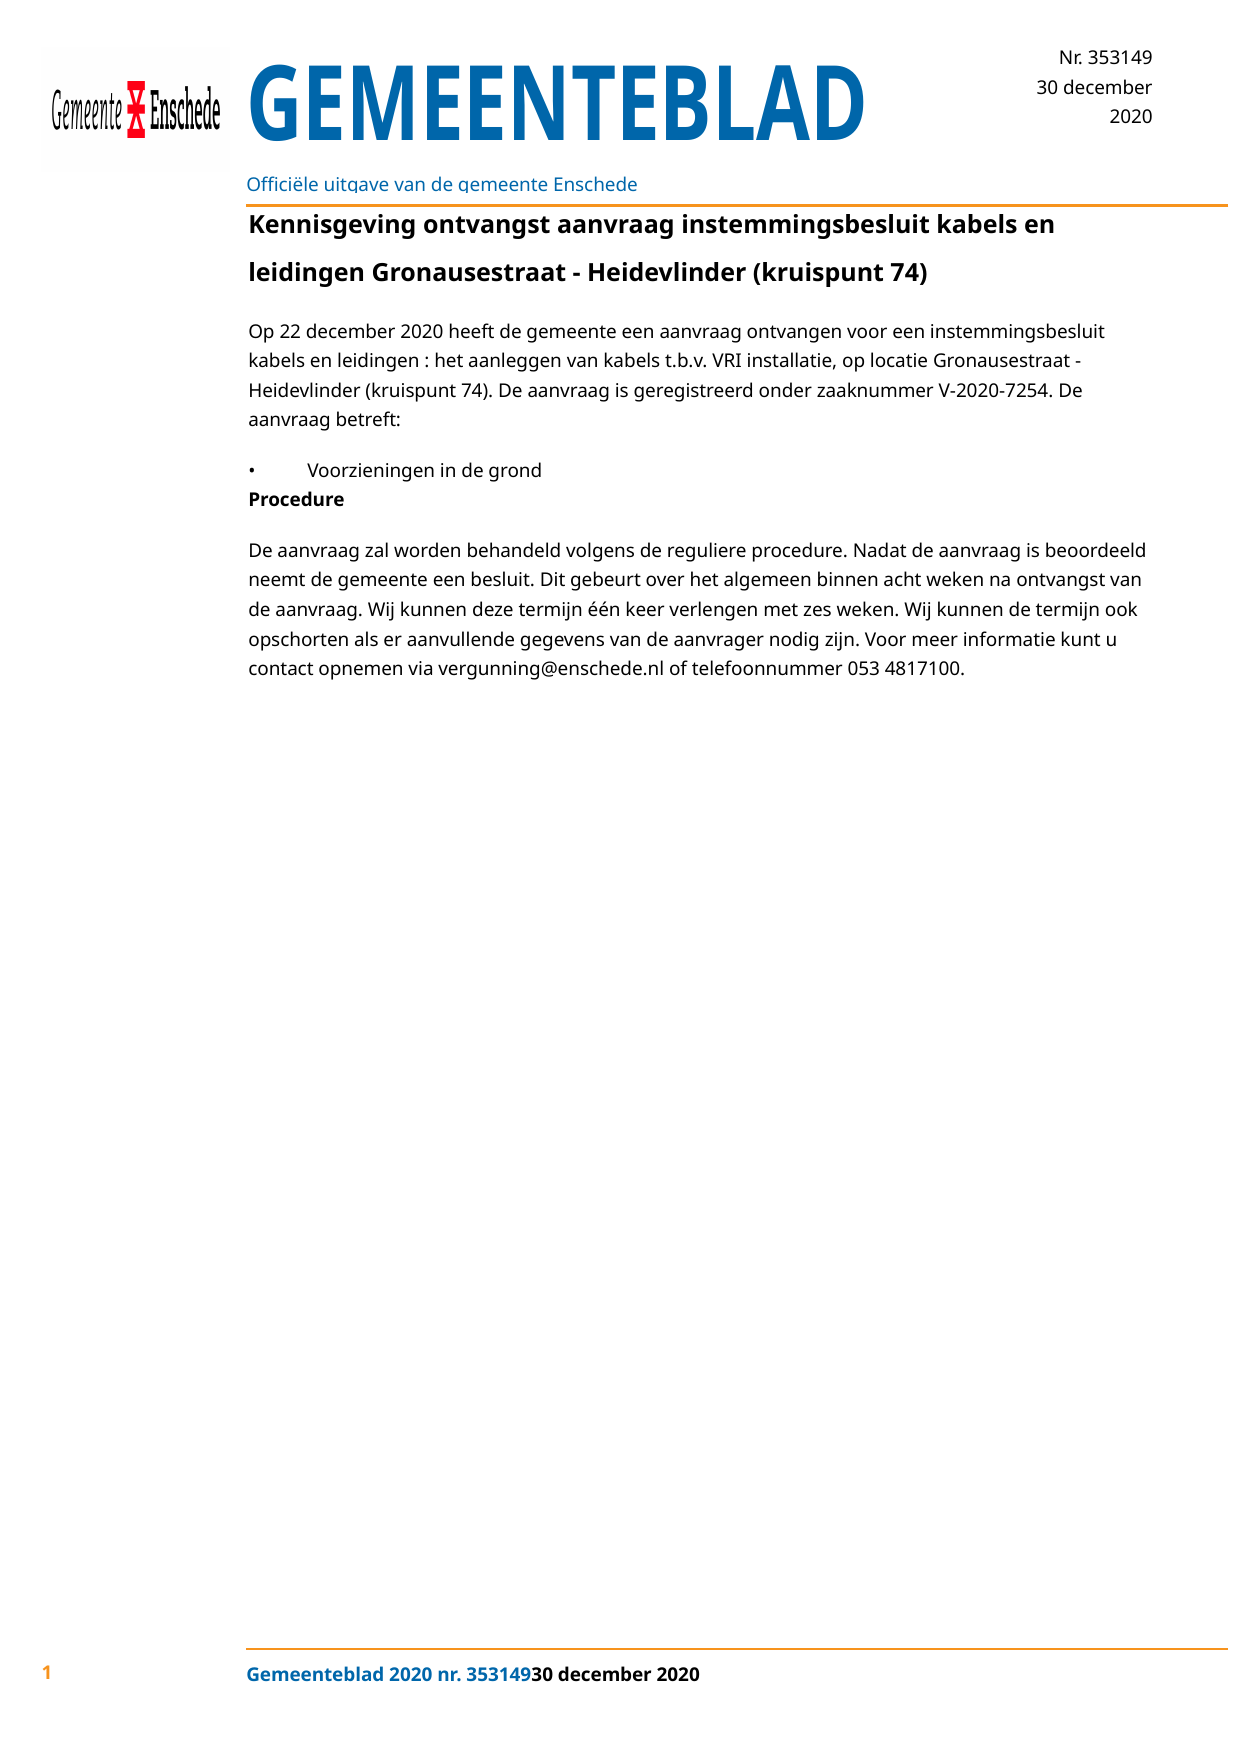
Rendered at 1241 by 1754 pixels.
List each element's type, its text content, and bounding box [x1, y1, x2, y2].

text Op 22 december 2020 heeft de gemeente een aanvraag ontvangen voor een instemmingsbesluit kabels en leidingen : het aanleggen van kabels t.b.v. VRI installatie, op locatie Gronausestraat - Heidevlinder (kruispunt 74). De aanvraag is geregistreerd onder zaaknummer V-2020-7254. De aanvraag betreft: [248, 318, 1152, 432]
list Voorzieningen in de grond [248, 457, 1152, 483]
text Kennisgeving ontvangst aanvraag instemmingsbesluit kabels en leidingen Gronausestraat - Heidevlinder (kruispunt 74) [248, 207, 1152, 288]
picture [41, 47, 231, 172]
text De aanvraag zal worden behandeld volgens de reguliere procedure. Nadat de aanvraag is beoordeeld neemt de gemeente een besluit. Dit gebeurt over het algemeen binnen acht weken na ontvangst van de aanvraag. Wij kunnen deze termijn één keer verlengen met zes weken. Wij kunnen de termijn ook opschorten als er aanvullende gegevens van de aanvrager nodig zijn. Voor meer informatie kunt u contact opnemen via vergunning@enschede.nl of telefoonnummer 053 4817100. [248, 537, 1152, 681]
text Procedure [248, 487, 1152, 512]
